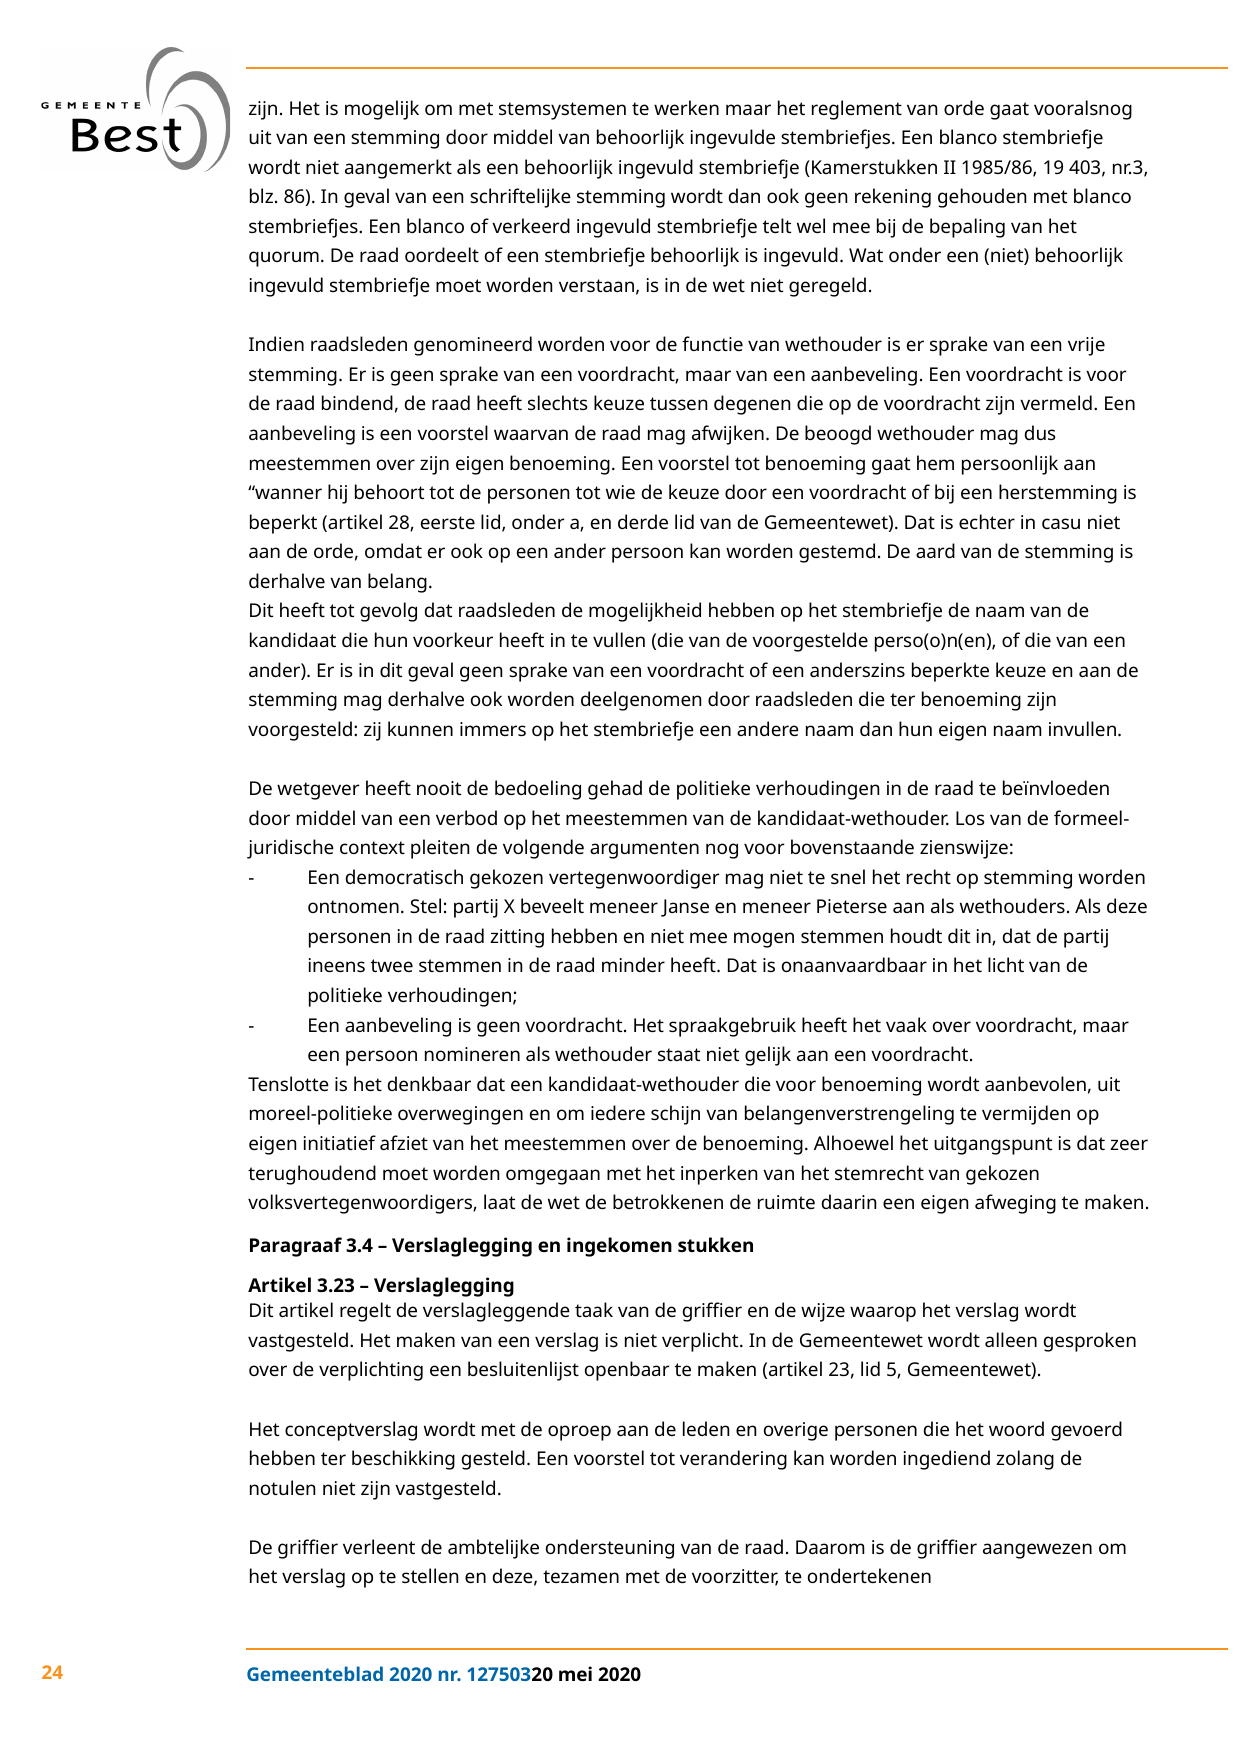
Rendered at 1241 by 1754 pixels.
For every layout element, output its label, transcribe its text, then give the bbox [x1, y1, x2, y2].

text zijn. Het is mogelijk om met stemsystemen te werken maar het reglement van orde gaat vooralsnog uit van een stemming door middel van behoorlijk ingevulde stembriefjes. Een blanco stembriefje wordt niet aangemerkt als een behoorlijk ingevuld stembriefje (Kamerstukken II 1985/86, 19 403, nr.3, blz. 86). In geval van een schriftelijke stemming wordt dan ook geen rekening gehouden met blanco stembriefjes. Een blanco of verkeerd ingevuld stembriefje telt wel mee bij de bepaling van het quorum. De raad oordeelt of een stembriefje behoorlijk is ingevuld. Wat onder een (niet) behoorlijk ingevuld stembriefje moet worden verstaan, is in de wet niet geregeld. [248, 95, 1152, 298]
list Een democratisch gekozen vertegenwoordiger mag niet te snel het recht op stemming worden ontnomen. Stel: partij X beveelt meneer Janse en meneer Pieterse aan als wethouders. Als deze personen in de raad zitting hebben en niet mee mogen stemmen houdt dit in, dat de partij ineens twee stemmen in de raad minder heeft. Dat is onaanvaardbaar in het licht van de politieke verhoudingen; [248, 864, 1152, 1008]
text Paragraaf 3.4 – Verslaglegging en ingekomen stukken [248, 1232, 1152, 1258]
text De wetgever heeft nooit de bedoeling gehad de politieke verhoudingen in de raad te beïnvloeden door middel van een verbod op het meestemmen van de kandidaat-wethouder. Los van de formeel-juridische context pleiten de volgende argumenten nog voor bovenstaande zienswijze: [248, 775, 1152, 860]
text Artikel 3.23 – Verslaglegging [248, 1272, 1152, 1297]
text De griffier verleent de ambtelijke ondersteuning van de raad. Daarom is de griffier aangewezen om het verslag op te stellen en deze, tezamen met de voorzitter, te ondertekenen [248, 1534, 1152, 1589]
picture [41, 47, 231, 172]
text Indien raadsleden genomineerd worden voor de functie van wethouder is er sprake van een vrije stemming. Er is geen sprake van een voordracht, maar van een aanbeveling. Een voordracht is voor de raad bindend, de raad heeft slechts keuze tussen degenen die op de voordracht zijn vermeld. Een aanbeveling is een voorstel waarvan de raad mag afwijken. De beoogd wethouder mag dus meestemmen over zijn eigen benoeming. Een voorstel tot benoeming gaat hem persoonlijk aan “wanner hij behoort tot de personen tot wie de keuze door een voordracht of bij een herstemming is beperkt (artikel 28, eerste lid, onder a, en derde lid van de Gemeentewet). Dat is echter in casu niet aan de orde, omdat er ook op een ander persoon kan worden gestemd. De aard van de stemming is derhalve van belang. [248, 331, 1152, 594]
list Een aanbeveling is geen voordracht. Het spraakgebruik heeft het vaak over voordracht, maar een persoon nomineren als wethouder staat niet gelijk aan een voordracht. [248, 1012, 1152, 1067]
text Het conceptverslag wordt met de oproep aan de leden en overige personen die het woord gevoerd hebben ter beschikking gesteld. Een voorstel tot verandering kan worden ingediend zolang de notulen niet zijn vastgesteld. [248, 1416, 1152, 1501]
text Dit heeft tot gevolg dat raadsleden de mogelijkheid hebben op het stembriefje de naam van de kandidaat die hun voorkeur heeft in te vullen (die van de voorgestelde perso(o)n(en), of die van een ander). Er is in dit geval geen sprake van een voordracht of een anderszins beperkte keuze en aan de stemming mag derhalve ook worden deelgenomen door raadsleden die ter benoeming zijn voorgesteld: zij kunnen immers op het stembriefje een andere naam dan hun eigen naam invullen. [248, 598, 1152, 742]
text Dit artikel regelt de verslagleggende taak van de griffier en de wijze waarop het verslag wordt vastgesteld. Het maken van een verslag is niet verplicht. In de Gemeentewet wordt alleen gesproken over de verplichting een besluitenlijst openbaar te maken (artikel 23, lid 5, Gemeentewet). [248, 1297, 1152, 1382]
text Tenslotte is het denkbaar dat een kandidaat-wethouder die voor benoeming wordt aanbevolen, uit moreel-politieke overwegingen en om iedere schijn van belangenverstrengeling te vermijden op eigen initiatief afziet van het meestemmen over de benoeming. Alhoewel het uitgangspunt is dat zeer terughoudend moet worden omgegaan met het inperken van het stemrecht van gekozen volksvertegenwoordigers, laat de wet de betrokkenen de ruimte daarin een eigen afweging te maken. [248, 1071, 1152, 1215]
